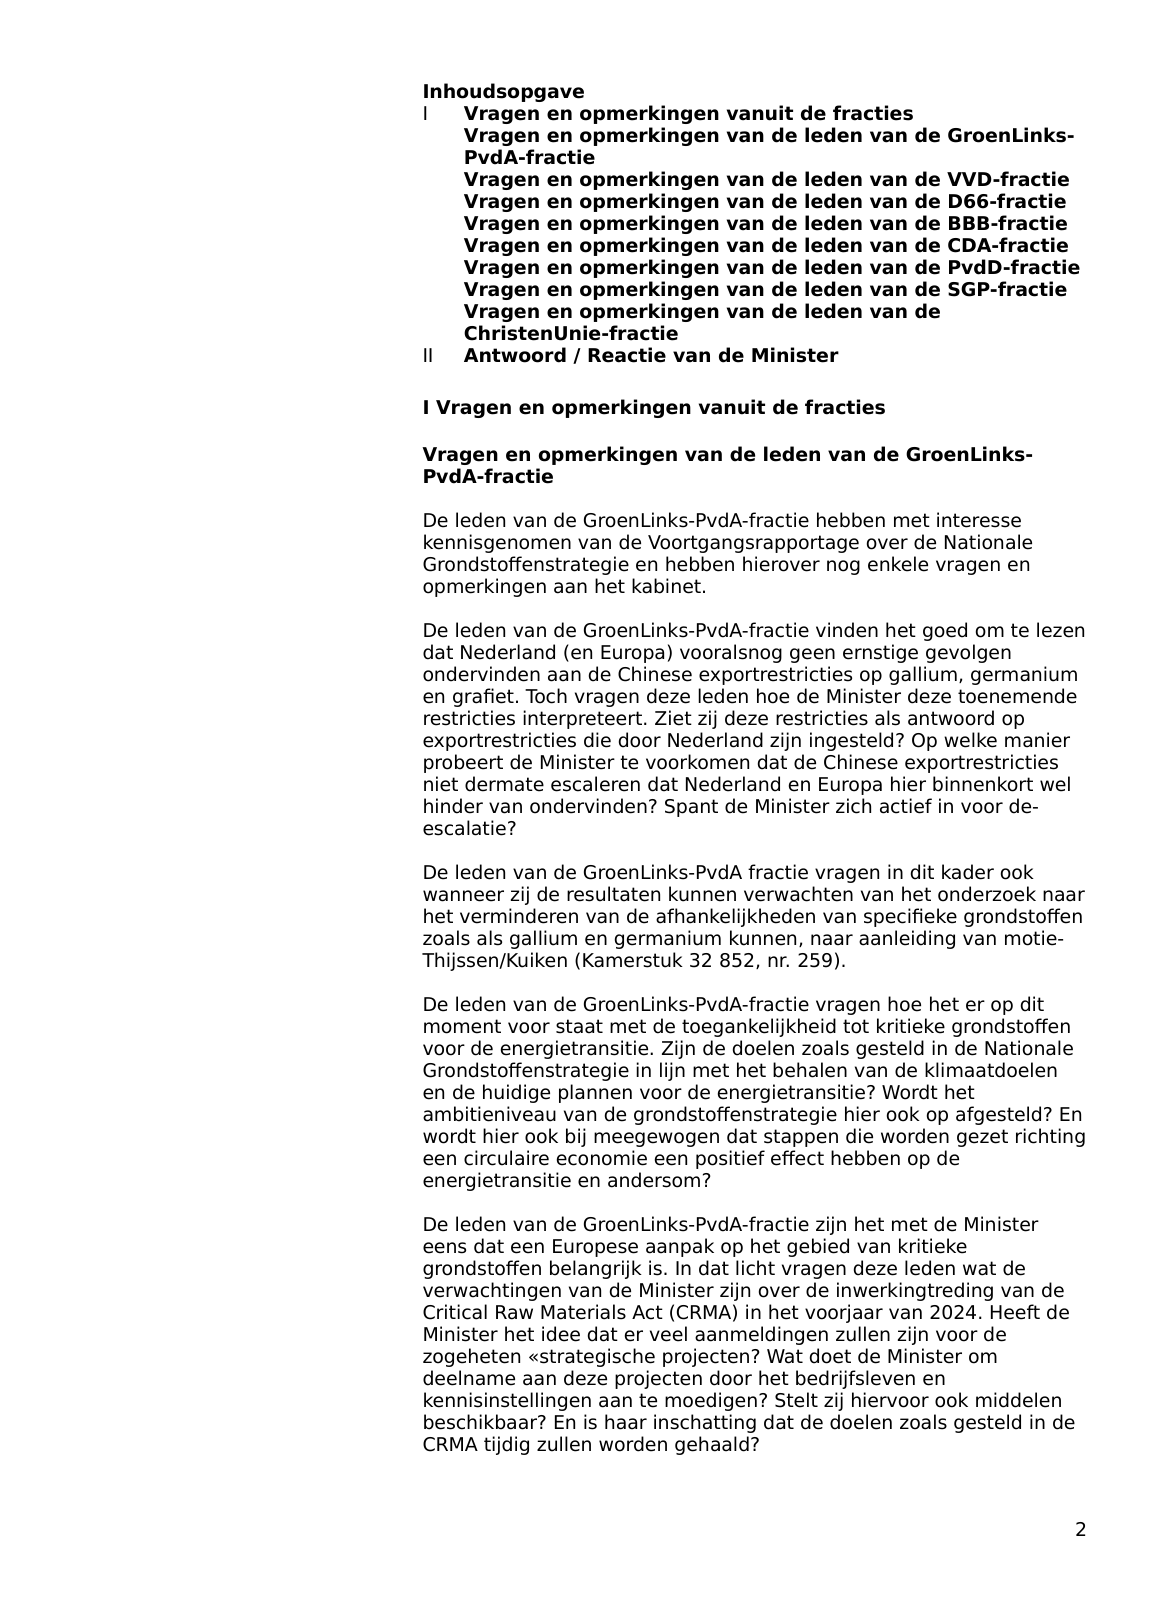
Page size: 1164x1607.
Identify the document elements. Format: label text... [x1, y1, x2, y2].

text Vragen en opmerkingen van de leden van de SGP-fractie [464, 279, 1087, 301]
text Vragen en opmerkingen van de leden van de CDA-fractie [464, 235, 1087, 257]
subtitle I Vragen en opmerkingen vanuit de fracties [422, 397, 1087, 419]
text Vragen en opmerkingen van de leden van de PvdD-fractie [464, 257, 1087, 279]
text Vragen en opmerkingen van de leden van de VVD-fractie [464, 169, 1087, 191]
text Vragen en opmerkingen van de leden van de GroenLinks-PvdA-fractie [464, 125, 1087, 169]
text De leden van de GroenLinks-PvdA-fractie hebben met interesse kennisgenomen van de Voortgangsrapportage over de Nationale Grondstoffenstrategie en hebben hierover nog enkele vragen en opmerkingen aan het kabinet. [422, 510, 1087, 598]
subtitle Inhoudsopgave [422, 81, 1087, 103]
text De leden van de GroenLinks-PvdA-fractie vinden het goed om te lezen dat Nederland (en Europa) vooralsnog geen ernstige gevolgen ondervinden aan de Chinese exportrestricties op gallium, germanium en grafiet. Toch vragen deze leden hoe de Minister deze toenemende restricties interpreteert. Ziet zij deze restricties als antwoord op exportrestricties die door Nederland zijn ingesteld? Op welke manier probeert de Minister te voorkomen dat de Chinese exportrestricties niet dermate escaleren dat Nederland en Europa hier binnenkort wel hinder van ondervinden? Spant de Minister zich actief in voor de-escalatie? [422, 620, 1087, 840]
text De leden van de GroenLinks-PvdA-fractie vragen hoe het er op dit moment voor staat met de toegankelijkheid tot kritieke grondstoffen voor de energietransitie. Zijn de doelen zoals gesteld in de Nationale Grondstoffenstrategie in lijn met het behalen van de klimaatdoelen en de huidige plannen voor de energietransitie? Wordt het ambitieniveau van de grondstoffenstrategie hier ook op afgesteld? En wordt hier ook bij meegewogen dat stappen die worden gezet richting een circulaire economie een positief effect hebben op de energietransitie en andersom? [422, 994, 1087, 1192]
text Vragen en opmerkingen van de leden van de D66-fractie [464, 191, 1087, 213]
text Vragen en opmerkingen van de leden van de BBB-fractie [464, 213, 1087, 235]
text De leden van de GroenLinks-PvdA fractie vragen in dit kader ook wanneer zij de resultaten kunnen verwachten van het onderzoek naar het verminderen van de afhankelijkheden van specifieke grondstoffen zoals als gallium en germanium kunnen, naar aanleiding van motie-Thijssen/Kuiken (Kamerstuk 32 852, nr. 259). [422, 862, 1087, 972]
subtitle Vragen en opmerkingen van de leden van de GroenLinks-PvdA-fractie [422, 444, 1087, 488]
text Vragen en opmerkingen van de leden van de ChristenUnie-fractie [464, 301, 1087, 345]
text De leden van de GroenLinks-PvdA-fractie zijn het met de Minister eens dat een Europese aanpak op het gebied van kritieke grondstoffen belangrijk is. In dat licht vragen deze leden wat de verwachtingen van de Minister zijn over de inwerkingtreding van de Critical Raw Materials Act (CRMA) in het voorjaar van 2024. Heeft de Minister het idee dat er veel aanmeldingen zullen zijn voor de zogeheten «strategische projecten? Wat doet de Minister om deelname aan deze projecten door het bedrijfsleven en kennisinstellingen aan te moedigen? Stelt zij hiervoor ook middelen beschikbaar? En is haar inschatting dat de doelen zoals gesteld in de CRMA tijdig zullen worden gehaald? [422, 1214, 1087, 1456]
text II Antwoord / Reactie van de Minister [422, 345, 1087, 367]
text I Vragen en opmerkingen vanuit de fracties [422, 103, 1087, 125]
